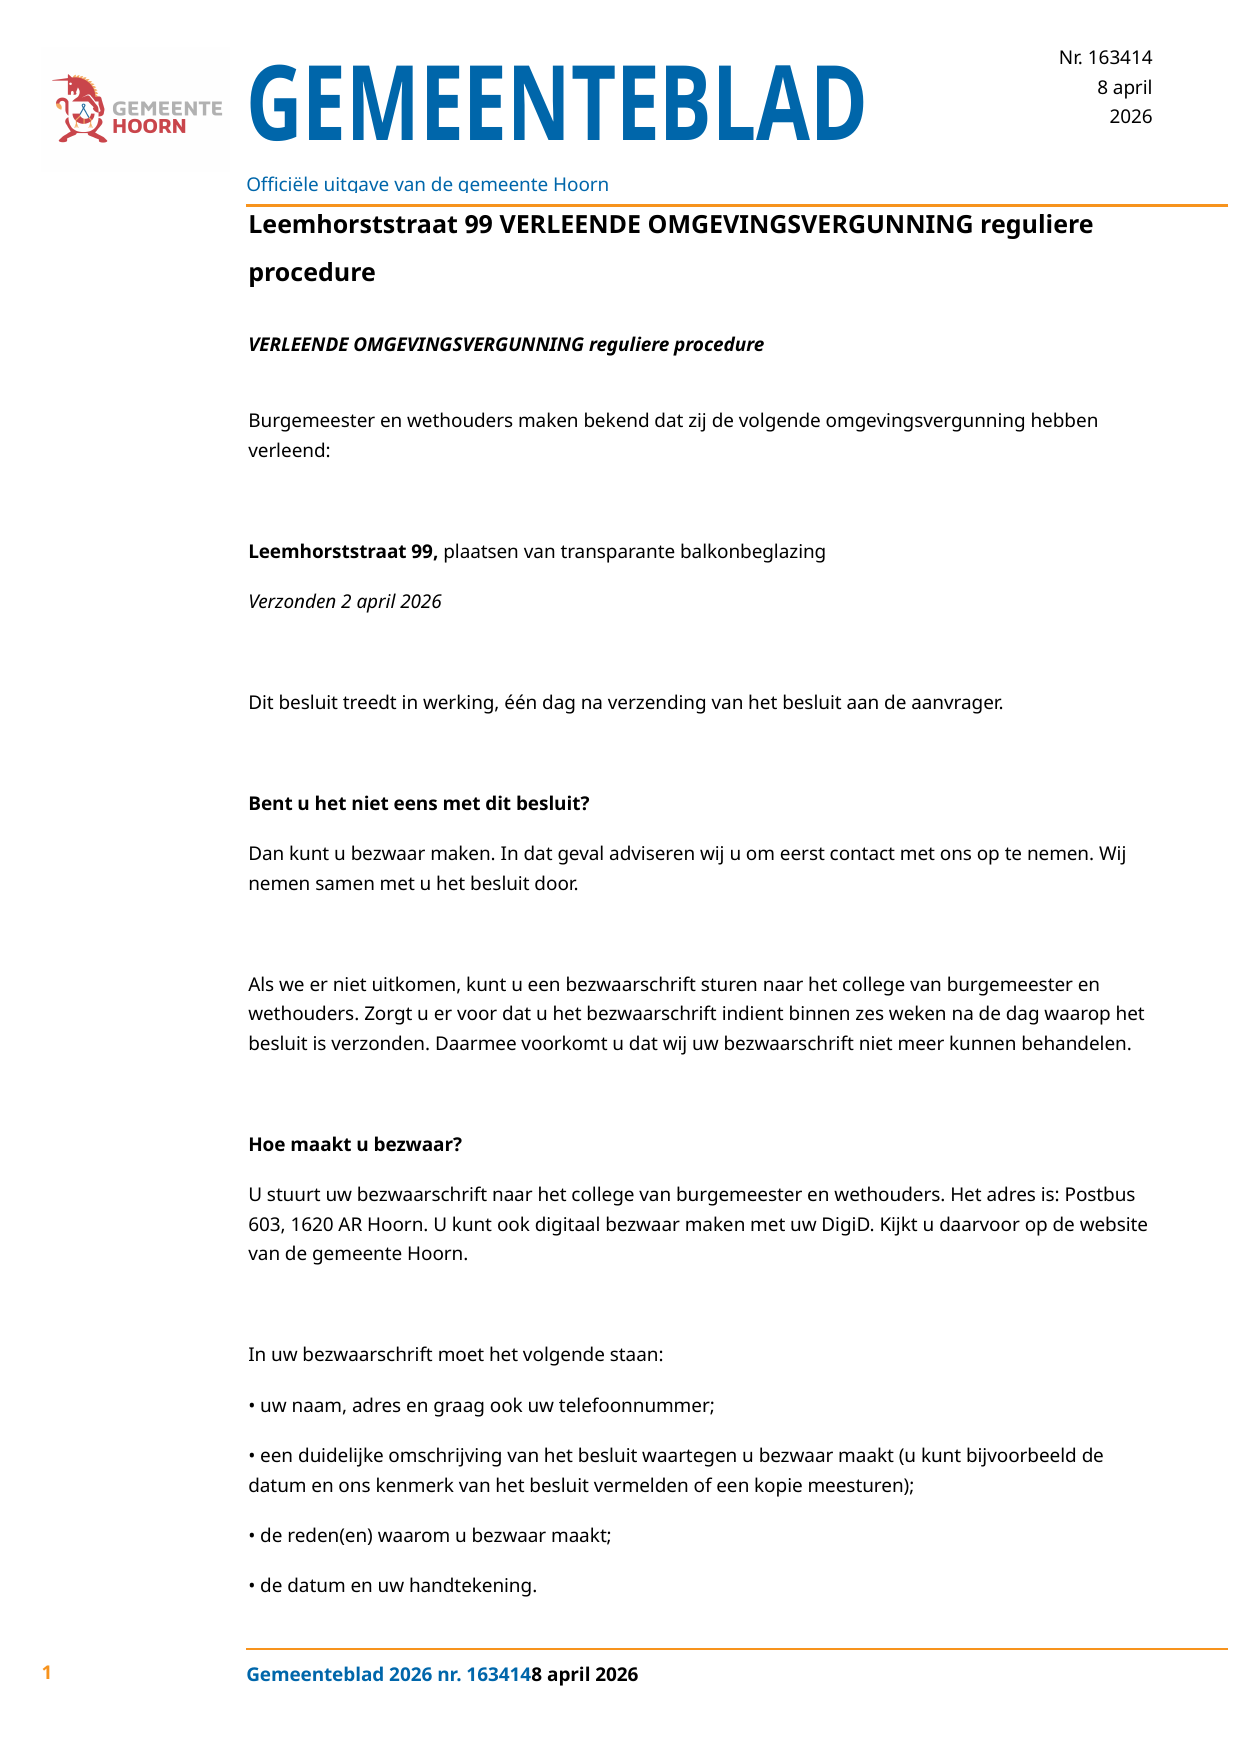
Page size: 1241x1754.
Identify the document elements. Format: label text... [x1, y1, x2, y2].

text • een duidelijke omschrijving van het besluit waartegen u bezwaar maakt (u kunt bijvoorbeeld de datum en ons kenmerk van het besluit vermelden of een kopie meesturen); [248, 1442, 1152, 1497]
text • uw naam, adres en graag ook uw telefoonnummer; [248, 1392, 1152, 1417]
text Dit besluit treedt in werking, één dag na verzending van het besluit aan de aanvrager. [248, 689, 1152, 715]
text Leemhorststraat 99 VERLEENDE OMGEVINGSVERGUNNING reguliere procedure [248, 207, 1152, 288]
text • de datum en uw handtekening. [248, 1573, 1152, 1598]
text VERLEENDE OMGEVINGSVERGUNNING reguliere procedure [248, 331, 1152, 357]
text Verzonden 2 april 2026 [248, 588, 1152, 614]
text Hoe maakt u bezwaar? [248, 1131, 1152, 1157]
text Bent u het niet eens met dit besluit? [248, 790, 1152, 816]
picture [41, 47, 231, 172]
text • de reden(en) waarom u bezwaar maakt; [248, 1522, 1152, 1548]
text In uw bezwaarschrift moet het volgende staan: [248, 1341, 1152, 1367]
text U stuurt uw bezwaarschrift naar het college van burgemeester en wethouders. Het adres is: Postbus 603, 1620 AR Hoorn. U kunt ook digitaal bezwaar maken met uw DigiD. Kijkt u daarvoor op de website van de gemeente Hoorn. [248, 1181, 1152, 1266]
text Als we er niet uitkomen, kunt u een bezwaarschrift sturen naar het college van burgemeester en wethouders. Zorgt u er voor dat u het bezwaarschrift indient binnen zes weken na de dag waarop het besluit is verzonden. Daarmee voorkomt u dat wij uw bezwaarschrift niet meer kunnen behandelen. [248, 971, 1152, 1056]
text Burgemeester en wethouders maken bekend dat zij de volgende omgevingsvergunning hebben verleend: [248, 408, 1152, 463]
text Dan kunt u bezwaar maken. In dat geval adviseren wij u om eerst contact met ons op te nemen. Wij nemen samen met u het besluit door. [248, 841, 1152, 896]
text Leemhorststraat 99, plaatsen van transparante balkonbeglazing [248, 538, 1152, 564]
